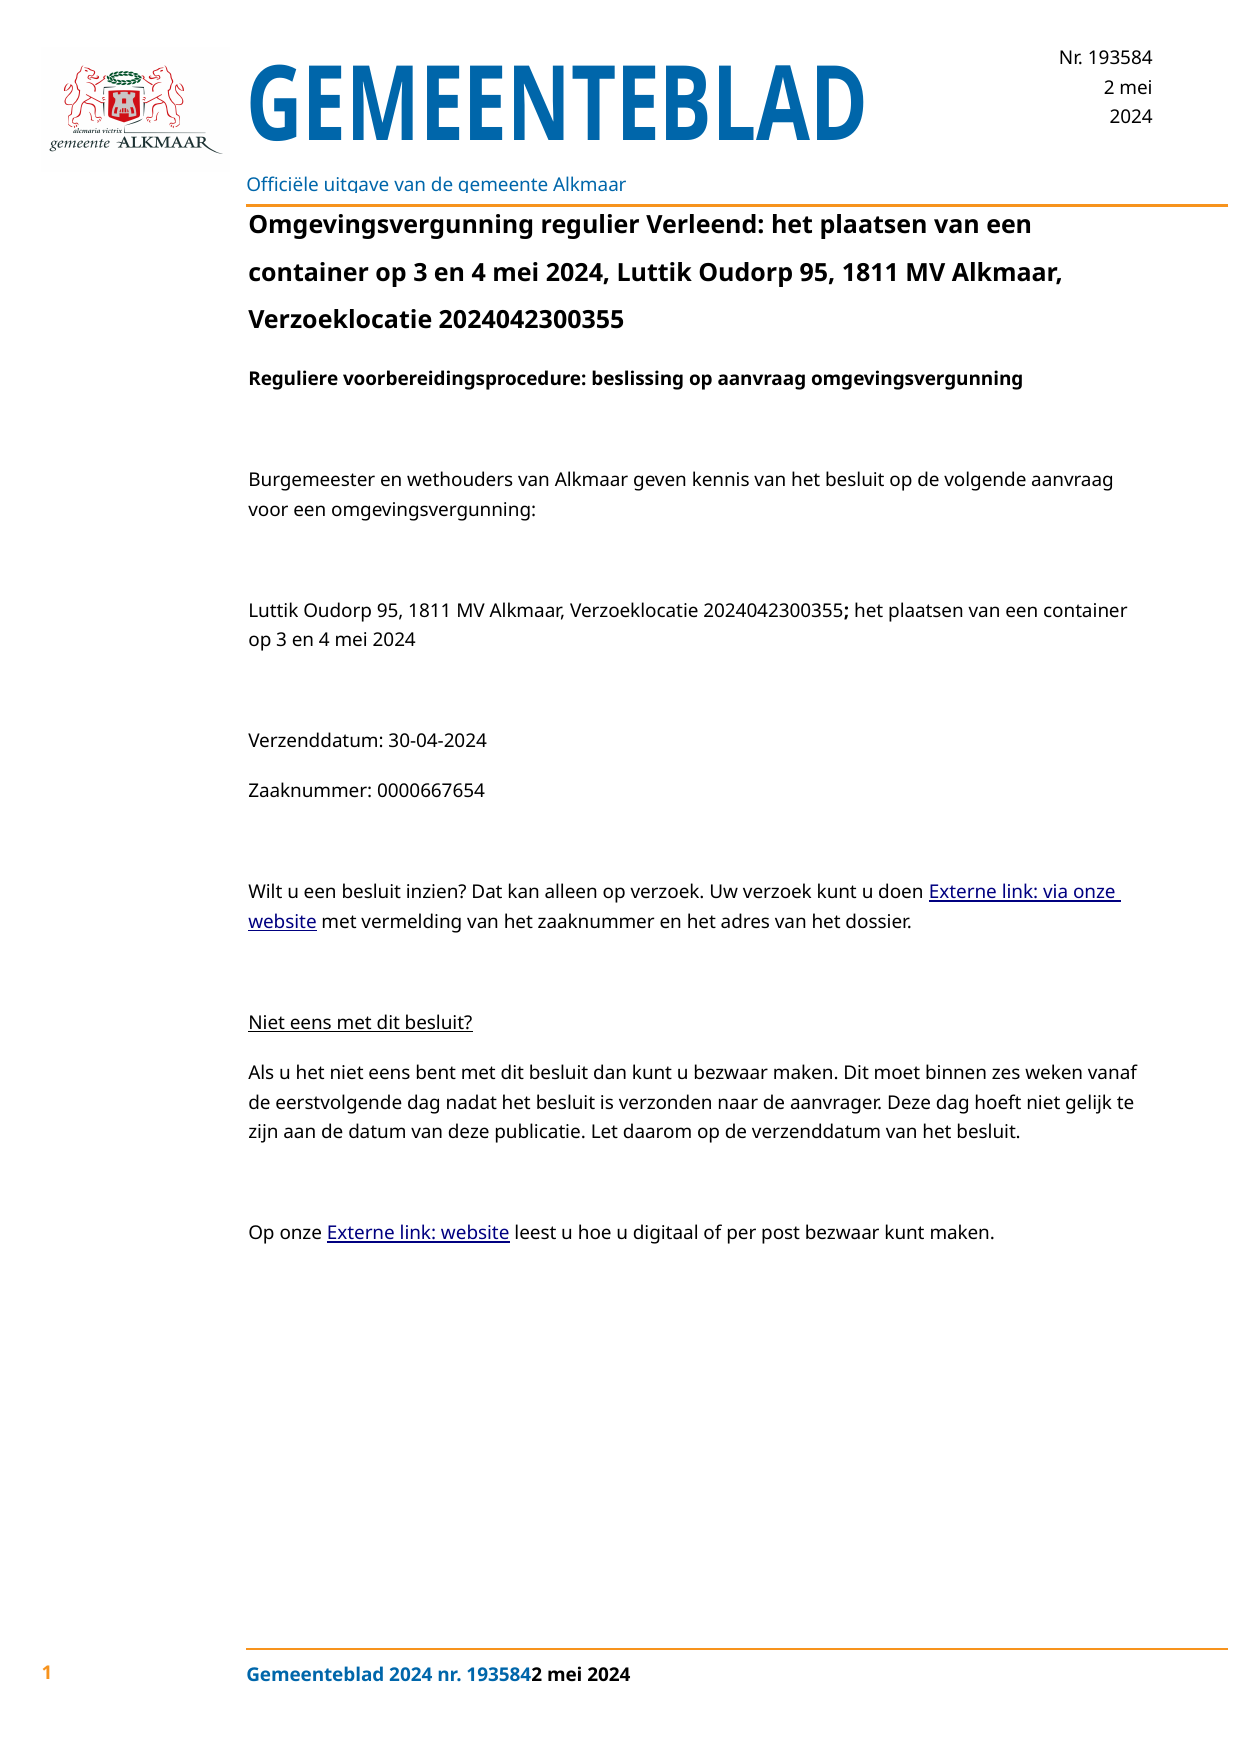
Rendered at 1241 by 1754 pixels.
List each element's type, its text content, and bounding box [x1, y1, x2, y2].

text Reguliere voorbereidingsprocedure: beslissing op aanvraag omgevingsvergunning [248, 366, 1152, 391]
text Luttik Oudorp 95, 1811 MV Alkmaar, Verzoeklocatie 2024042300355; het plaatsen van een container op 3 en 4 mei 2024 [248, 597, 1152, 652]
text Zaaknummer: 0000667654 [248, 778, 1152, 803]
text Niet eens met dit besluit? [248, 1009, 1152, 1034]
text Verzenddatum: 30-04-2024 [248, 727, 1152, 753]
text Op onze Externe link: website leest u hoe u digitaal of per post bezwaar kunt maken. [248, 1219, 1152, 1245]
picture [41, 47, 231, 172]
text Wilt u een besluit inzien? Dat kan alleen op verzoek. Uw verzoek kunt u doen Externe link: via onze website met vermelding van het zaaknummer en het adres van het dossier. [248, 878, 1152, 934]
text Burgemeester en wethouders van Alkmaar geven kennis van het besluit op de volgende aanvraag voor een omgevingsvergunning: [248, 466, 1152, 522]
text Omgevingsvergunning regulier Verleend: het plaatsen van een container op 3 en 4 mei 2024, Luttik Oudorp 95, 1811 MV Alkmaar, Verzoeklocatie 2024042300355 [248, 207, 1152, 336]
text Als u het niet eens bent met dit besluit dan kunt u bezwaar maken. Dit moet binnen zes weken vanaf de eerstvolgende dag nadat het besluit is verzonden naar de aanvrager. Deze dag hoeft niet gelijk te zijn aan de datum van deze publicatie. Let daarom op de verzenddatum van het besluit. [248, 1059, 1152, 1144]
